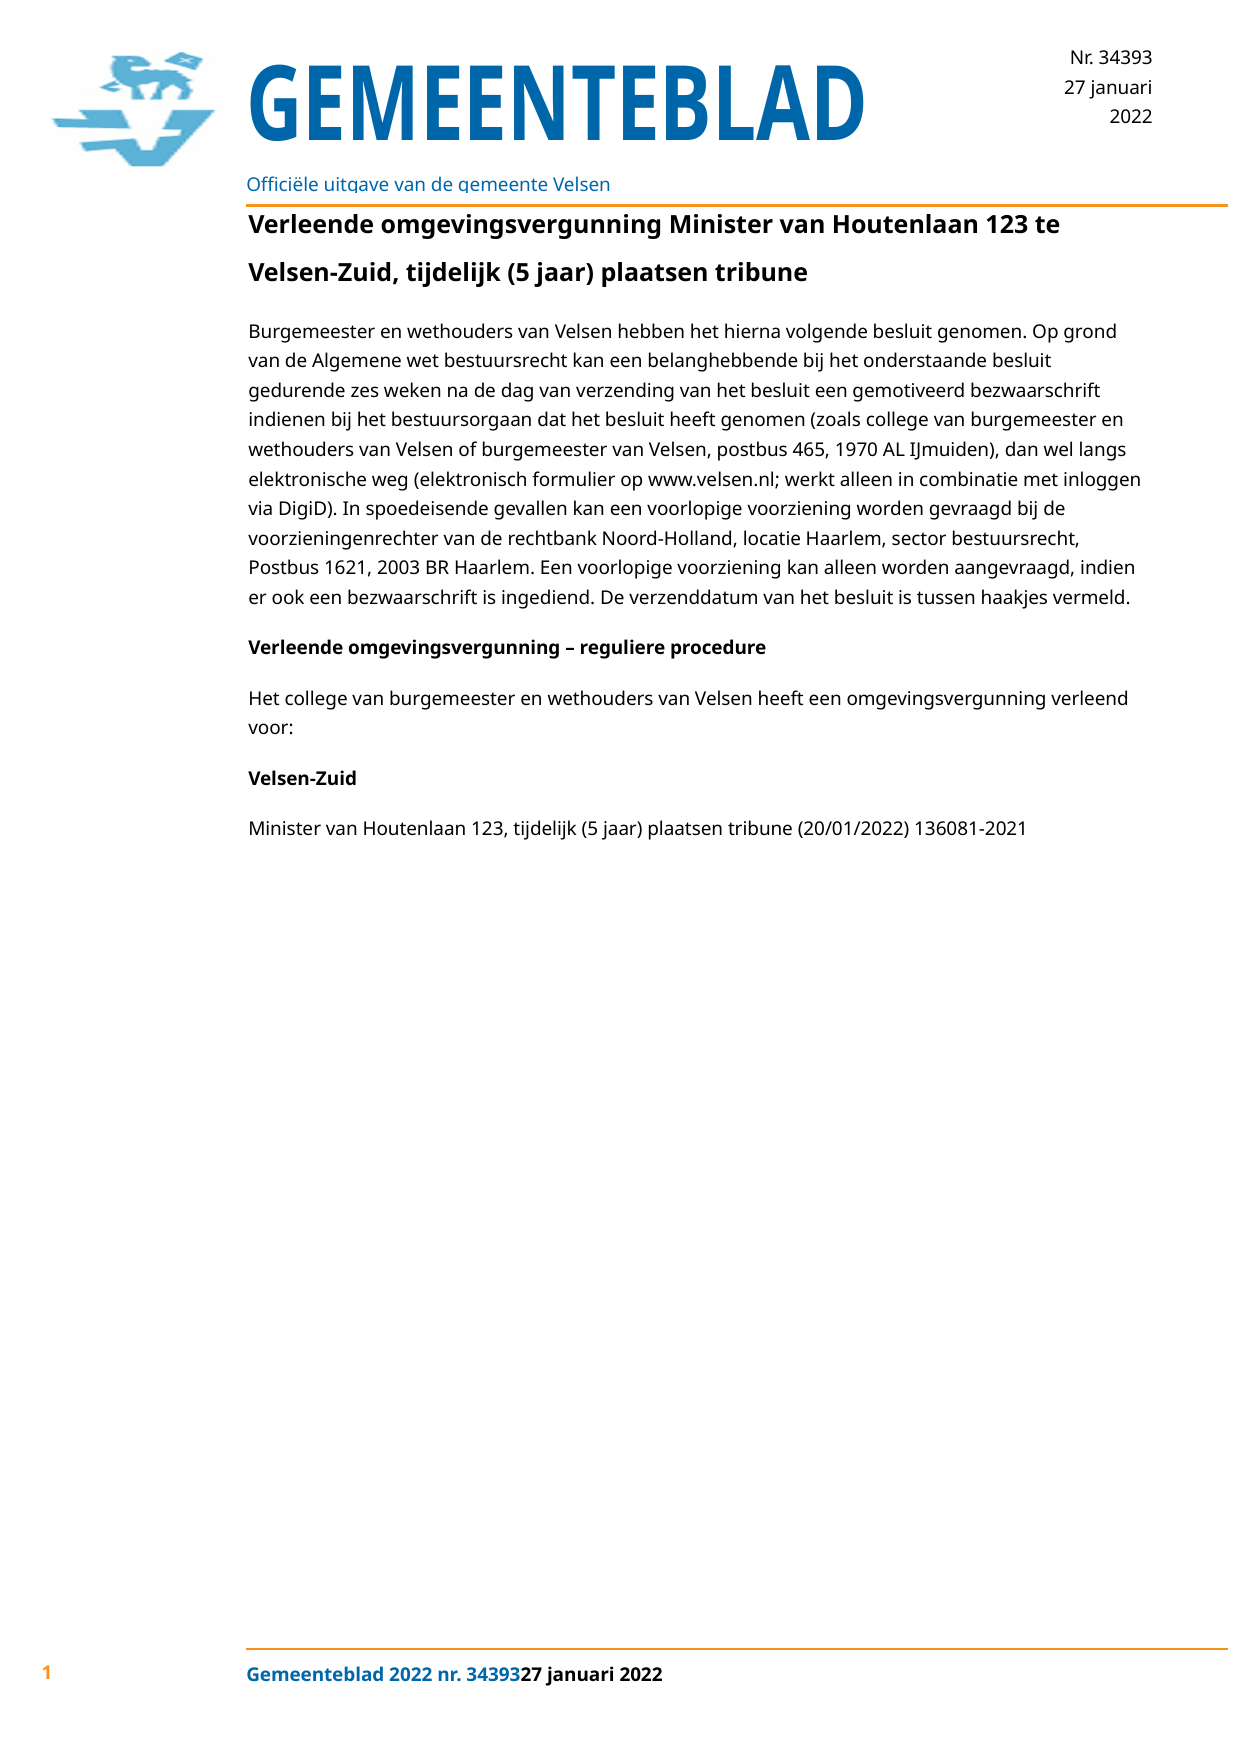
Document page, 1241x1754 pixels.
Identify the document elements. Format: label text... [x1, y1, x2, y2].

text Velsen-Zuid [248, 765, 1152, 791]
text Verleende omgevingsvergunning Minister van Houtenlaan 123 te Velsen-Zuid, tijdelijk (5 jaar) plaatsen tribune [248, 207, 1152, 288]
picture [41, 47, 231, 172]
text Het college van burgemeester en wethouders van Velsen heeft een omgevingsvergunning verleend voor: [248, 685, 1152, 740]
text Burgemeester en wethouders van Velsen hebben het hierna volgende besluit genomen. Op grond van de Algemene wet bestuursrecht kan een belanghebbende bij het onderstaande besluit gedurende zes weken na de dag van verzending van het besluit een gemotiveerd bezwaarschrift indienen bij het bestuursorgaan dat het besluit heeft genomen (zoals college van burgemeester en wethouders van Velsen of burgemeester van Velsen, postbus 465, 1970 AL IJmuiden), dan wel langs elektronische weg (elektronisch formulier op www.velsen.nl; werkt alleen in combinatie met inloggen via DigiD). In spoedeisende gevallen kan een voorlopige voorziening worden gevraagd bij de voorzieningenrechter van de rechtbank Noord-Holland, locatie Haarlem, sector bestuursrecht, Postbus 1621, 2003 BR Haarlem. Een voorlopige voorziening kan alleen worden aangevraagd, indien er ook een bezwaarschrift is ingediend. De verzenddatum van het besluit is tussen haakjes vermeld. [248, 318, 1152, 610]
text Verleende omgevingsvergunning – reguliere procedure [248, 634, 1152, 660]
text Minister van Houtenlaan 123, tijdelijk (5 jaar) plaatsen tribune (20/01/2022) 136081-2021 [248, 815, 1152, 841]
